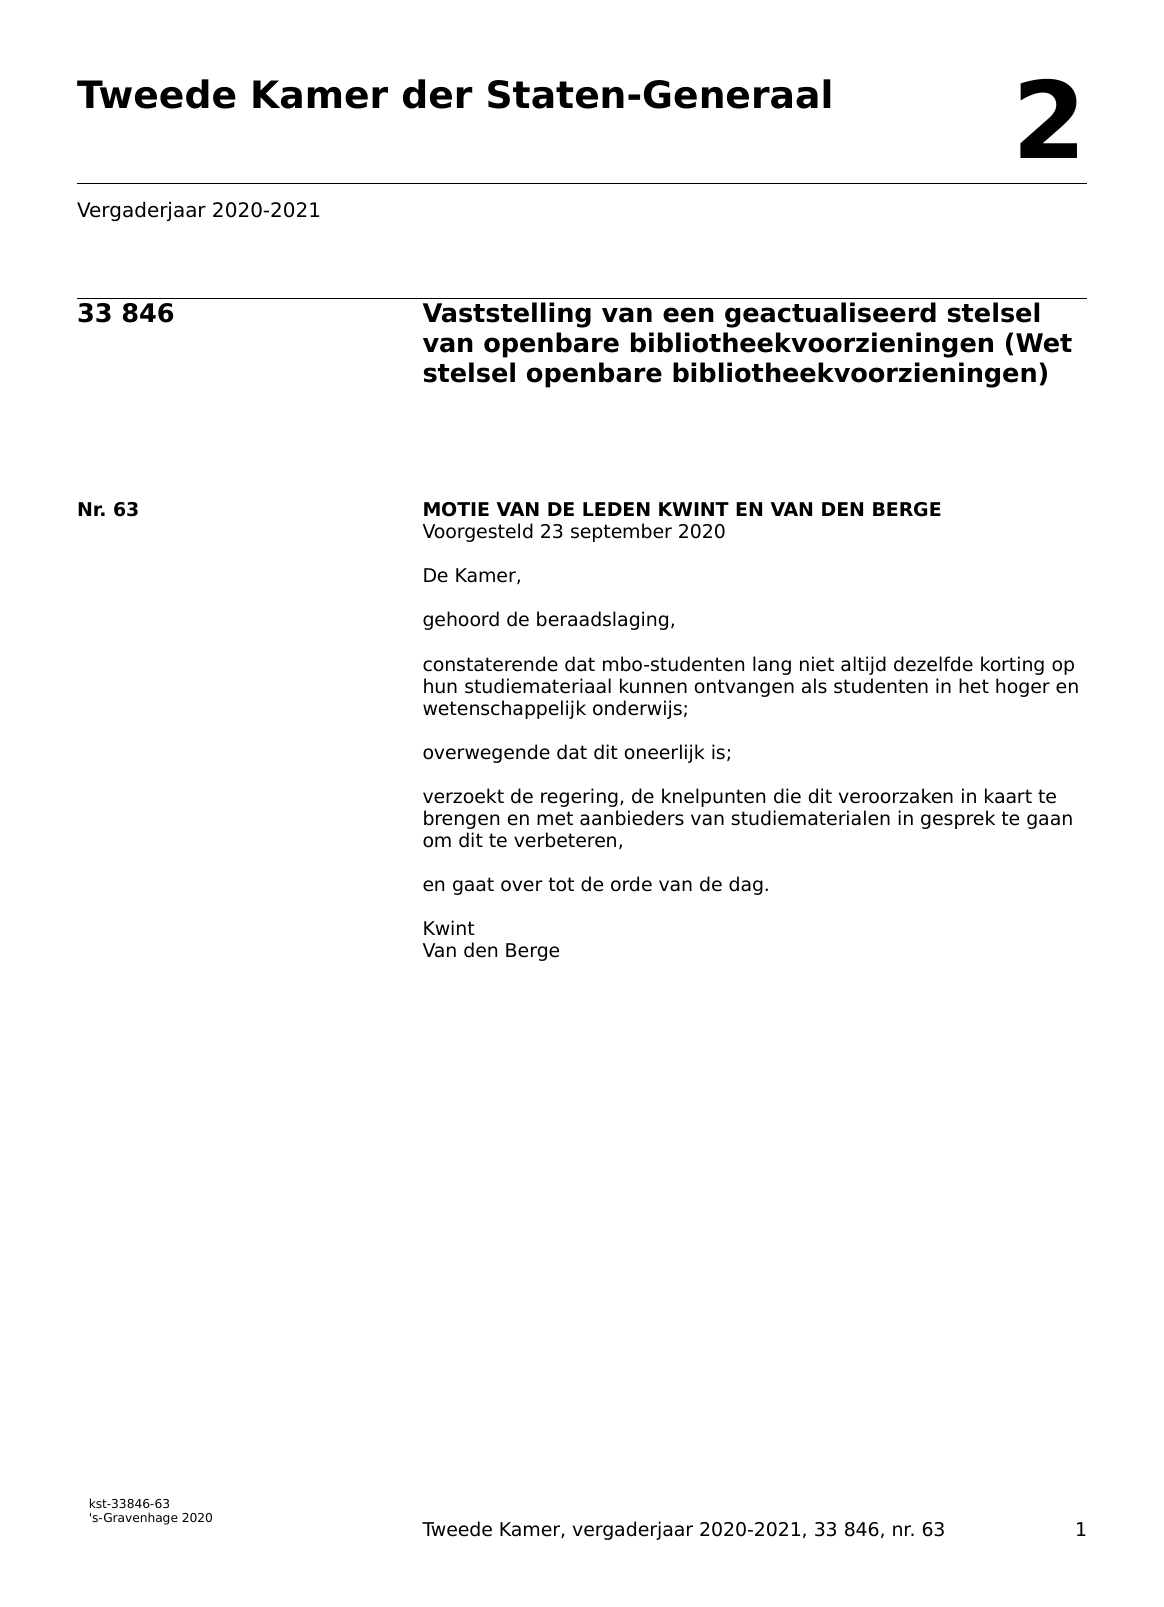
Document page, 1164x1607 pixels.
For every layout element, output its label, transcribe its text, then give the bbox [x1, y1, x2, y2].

table_header 2 [886, 59, 1087, 183]
subtitle Nr. 63 MOTIE VAN DE LEDEN KWINT EN VAN DEN BERGE [77, 499, 1087, 521]
text kst-33846-63 [88, 1497, 323, 1511]
text verzoekt de regering, de knelpunten die dit veroorzaken in kaart te brengen en met aanbieders van studiematerialen in gesprek te gaan om dit te verbeteren, [422, 786, 1087, 852]
table_header Tweede Kamer der Staten-Generaal [77, 59, 886, 183]
text en gaat over tot de orde van de dag. [422, 874, 1087, 896]
text Kwint [422, 918, 1087, 940]
table_cell Vergaderjaar 2020-2021 [77, 184, 1087, 298]
text overwegende dat dit oneerlijk is; [422, 742, 1087, 764]
text gehoord de beraadslaging, [422, 609, 1087, 631]
text 's-Gravenhage 2020 [88, 1511, 323, 1525]
text constaterende dat mbo-studenten lang niet altijd dezelfde korting op hun studiemateriaal kunnen ontvangen als studenten in het hoger en wetenschappelijk onderwijs; [422, 653, 1087, 719]
text Van den Berge [422, 940, 1087, 962]
text De Kamer, [422, 565, 1087, 587]
text Voorgesteld 23 september 2020 [422, 521, 1087, 543]
subtitle 33 846 Vaststelling van een geactualiseerd stelsel van openbare bibliotheekvoorzieningen (Wet stelsel openbare bibliotheekvoorzieningen) [77, 299, 1087, 388]
